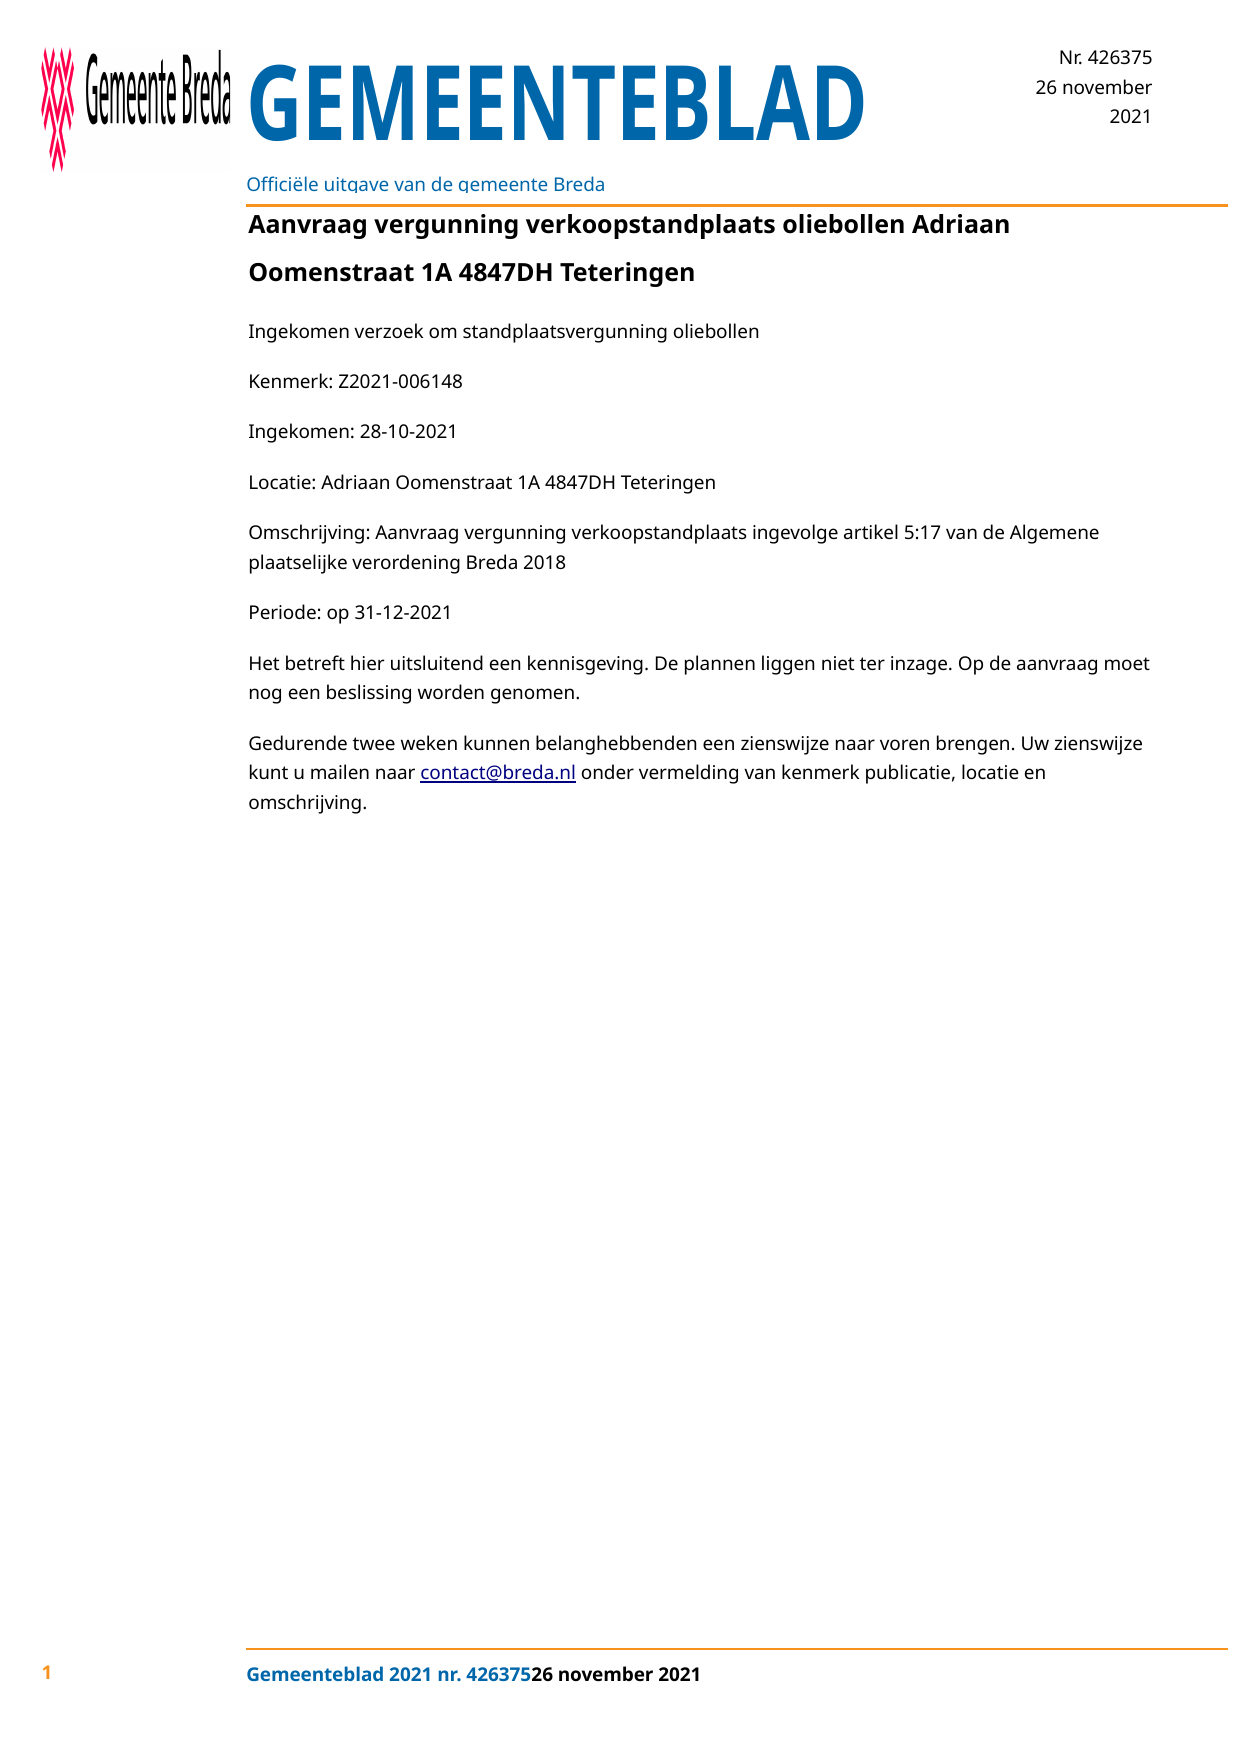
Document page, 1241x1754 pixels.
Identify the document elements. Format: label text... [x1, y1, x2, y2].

text Periode: op 31-12-2021 [248, 599, 1152, 625]
text Het betreft hier uitsluitend een kennisgeving. De plannen liggen niet ter inzage. Op de aanvraag moet nog een beslissing worden genomen. [248, 650, 1152, 705]
text Locatie: Adriaan Oomenstraat 1A 4847DH Teteringen [248, 469, 1152, 495]
text Omschrijving: Aanvraag vergunning verkoopstandplaats ingevolge artikel 5:17 van de Algemene plaatselijke verordening Breda 2018 [248, 519, 1152, 575]
text Aanvraag vergunning verkoopstandplaats oliebollen Adriaan Oomenstraat 1A 4847DH Teteringen [248, 207, 1152, 288]
text Gedurende twee weken kunnen belanghebbenden een zienswijze naar voren brengen. Uw zienswijze kunt u mailen naar contact@breda.nl onder vermelding van kenmerk publicatie, locatie en omschrijving. [248, 730, 1152, 815]
picture [41, 47, 231, 172]
text Ingekomen: 28-10-2021 [248, 419, 1152, 444]
text Kenmerk: Z2021-006148 [248, 368, 1152, 394]
text Ingekomen verzoek om standplaatsvergunning oliebollen [248, 318, 1152, 344]
